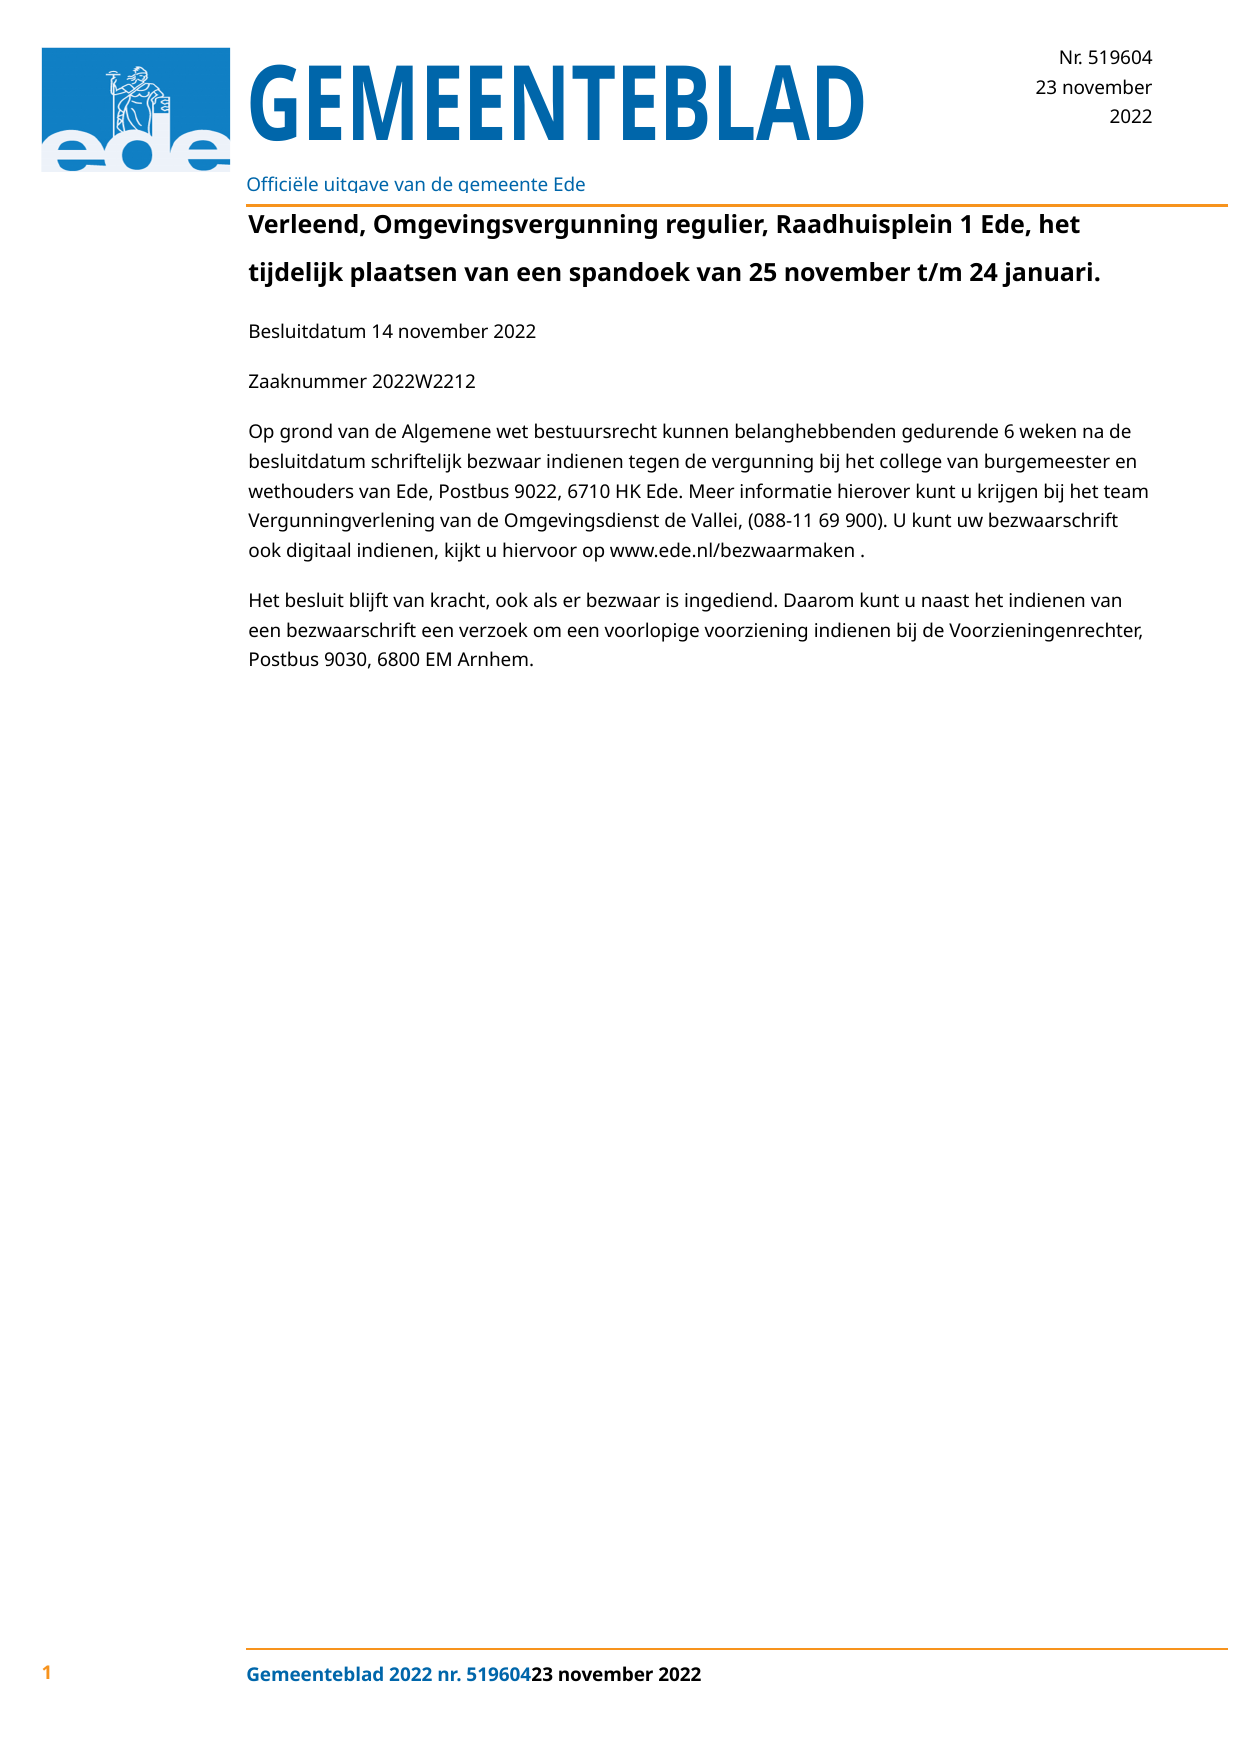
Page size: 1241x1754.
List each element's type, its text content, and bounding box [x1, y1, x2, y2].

text Besluitdatum 14 november 2022 [248, 318, 1152, 344]
text Op grond van de Algemene wet bestuursrecht kunnen belanghebbenden gedurende 6 weken na de besluitdatum schriftelijk bezwaar indienen tegen de vergunning bij het college van burgemeester en wethouders van Ede, Postbus 9022, 6710 HK Ede. Meer informatie hierover kunt u krijgen bij het team Vergunningverlening van de Omgevingsdienst de Vallei, (088-11 69 900). U kunt uw bezwaarschrift ook digitaal indienen, kijkt u hiervoor op www.ede.nl/bezwaarmaken . [248, 419, 1152, 563]
text Zaaknummer 2022W2212 [248, 368, 1152, 394]
text Verleend, Omgevingsvergunning regulier, Raadhuisplein 1 Ede, het tijdelijk plaatsen van een spandoek van 25 november t/m 24 januari. [248, 207, 1152, 288]
picture [41, 47, 231, 172]
text Het besluit blijft van kracht, ook als er bezwaar is ingediend. Daarom kunt u naast het indienen van een bezwaarschrift een verzoek om een voorlopige voorziening indienen bij de Voorzieningenrechter, Postbus 9030, 6800 EM Arnhem. [248, 587, 1152, 672]
